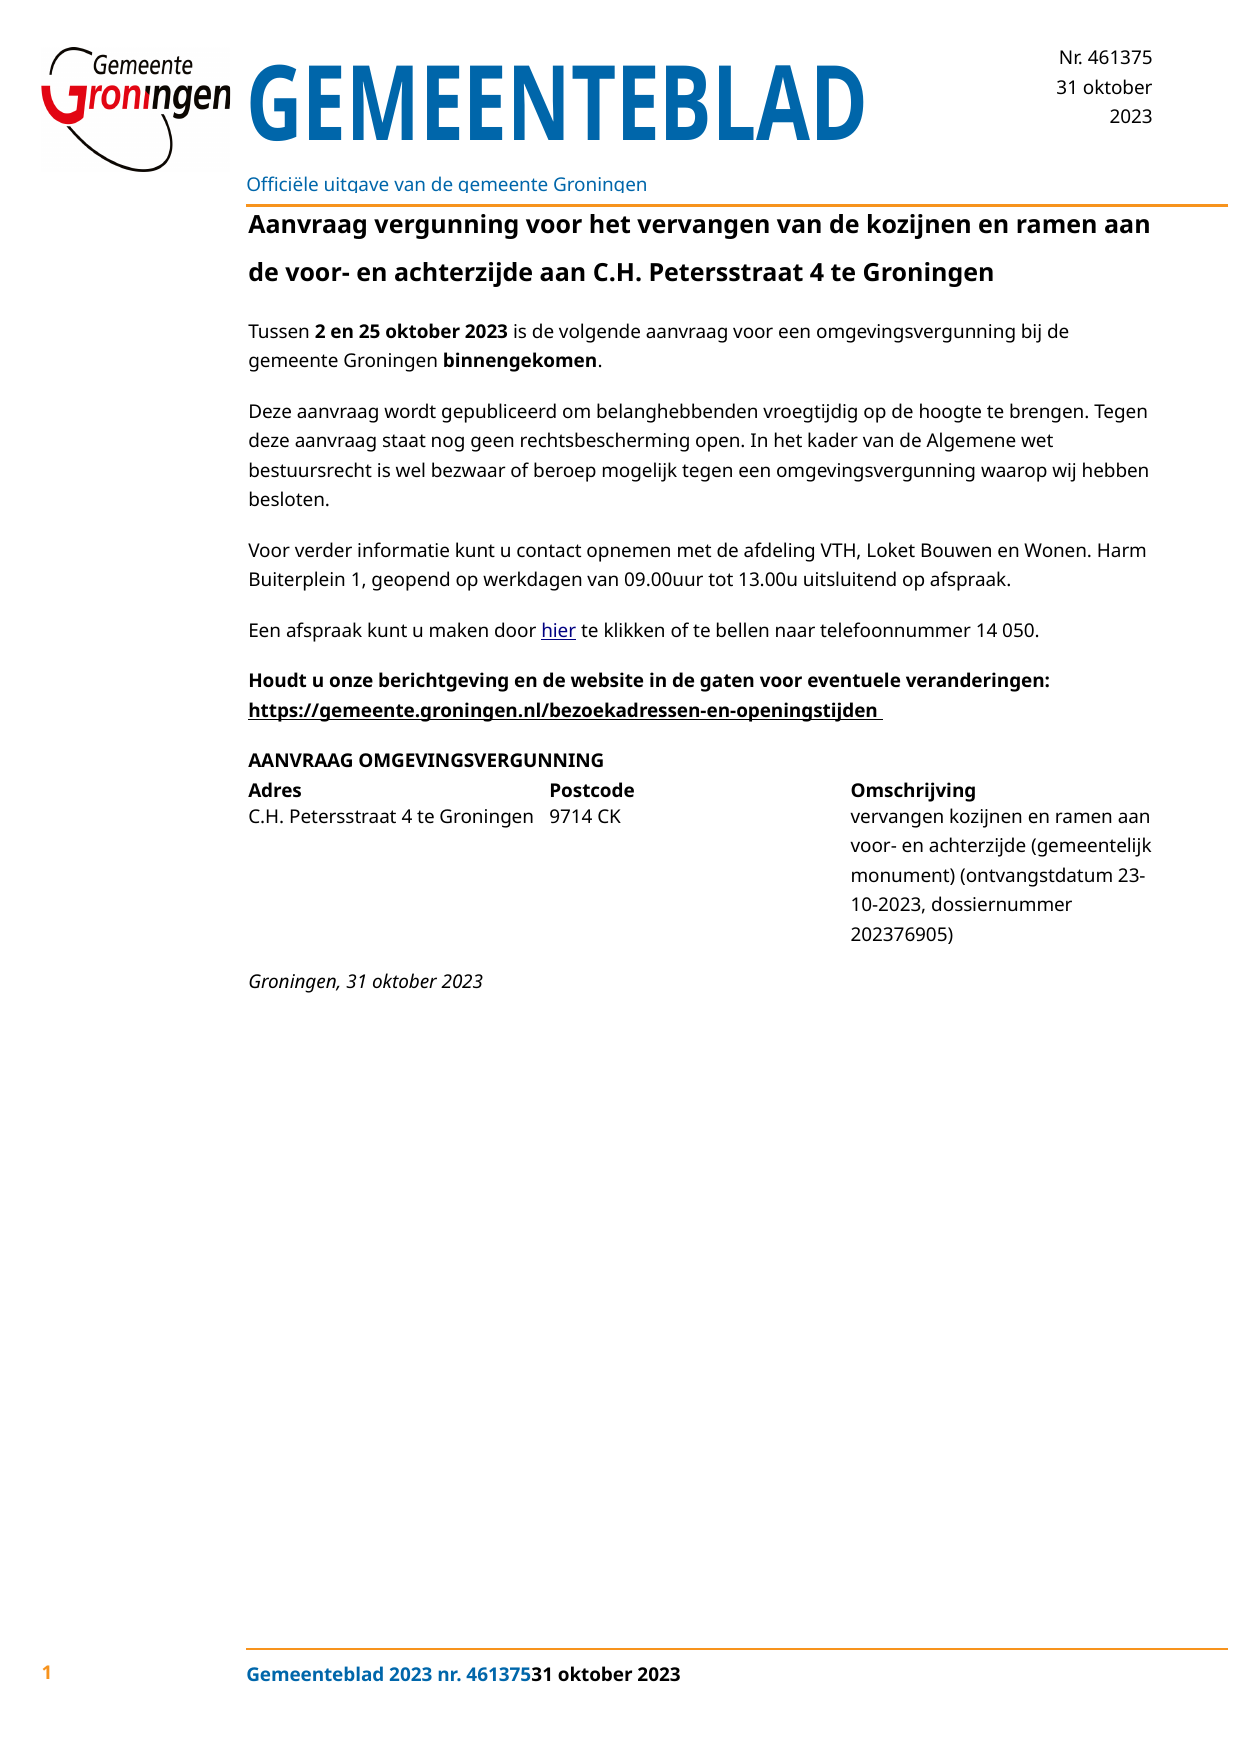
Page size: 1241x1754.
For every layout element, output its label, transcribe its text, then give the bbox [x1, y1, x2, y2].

table_header Omschrijving [850, 777, 1152, 803]
table_header Postcode [549, 777, 850, 803]
text Groningen, 31 oktober 2023 [248, 968, 1152, 994]
text AANVRAAG OMGEVINGSVERGUNNING [248, 747, 1152, 773]
text Tussen 2 en 25 oktober 2023 is de volgende aanvraag voor een omgevingsvergunning bij de gemeente Groningen binnengekomen. [248, 318, 1152, 373]
picture [41, 47, 231, 172]
table_cell 9714 CK [549, 803, 850, 947]
text Voor verder informatie kunt u contact opnemen met de afdeling VTH, Loket Bouwen en Wonen. Harm Buiterplein 1, geopend op werkdagen van 09.00uur tot 13.00u uitsluitend op afspraak. [248, 537, 1152, 592]
text Een afspraak kunt u maken door hier te klikken of te bellen naar telefoonnummer 14 050. [248, 617, 1152, 643]
text Houdt u onze berichtgeving en de website in de gaten voor eventuele veranderingen: https://gemeente.groningen.nl/bezoekadressen-en-openingstijden [248, 667, 1152, 723]
table_cell C.H. Petersstraat 4 te Groningen [248, 803, 549, 947]
text Aanvraag vergunning voor het vervangen van de kozijnen en ramen aan de voor- en achterzijde aan C.H. Petersstraat 4 te Groningen [248, 207, 1152, 288]
text Deze aanvraag wordt gepubliceerd om belanghebbenden vroegtijdig op de hoogte te brengen. Tegen deze aanvraag staat nog geen rechtsbescherming open. In het kader van de Algemene wet bestuursrecht is wel bezwaar of beroep mogelijk tegen een omgevingsvergunning waarop wij hebben besloten. [248, 398, 1152, 512]
table_header Adres [248, 777, 549, 803]
table_cell vervangen kozijnen en ramen aan voor- en achterzijde (gemeentelijk monument) (ontvangstdatum 23-10-2023, dossiernummer 202376905) [850, 803, 1152, 947]
